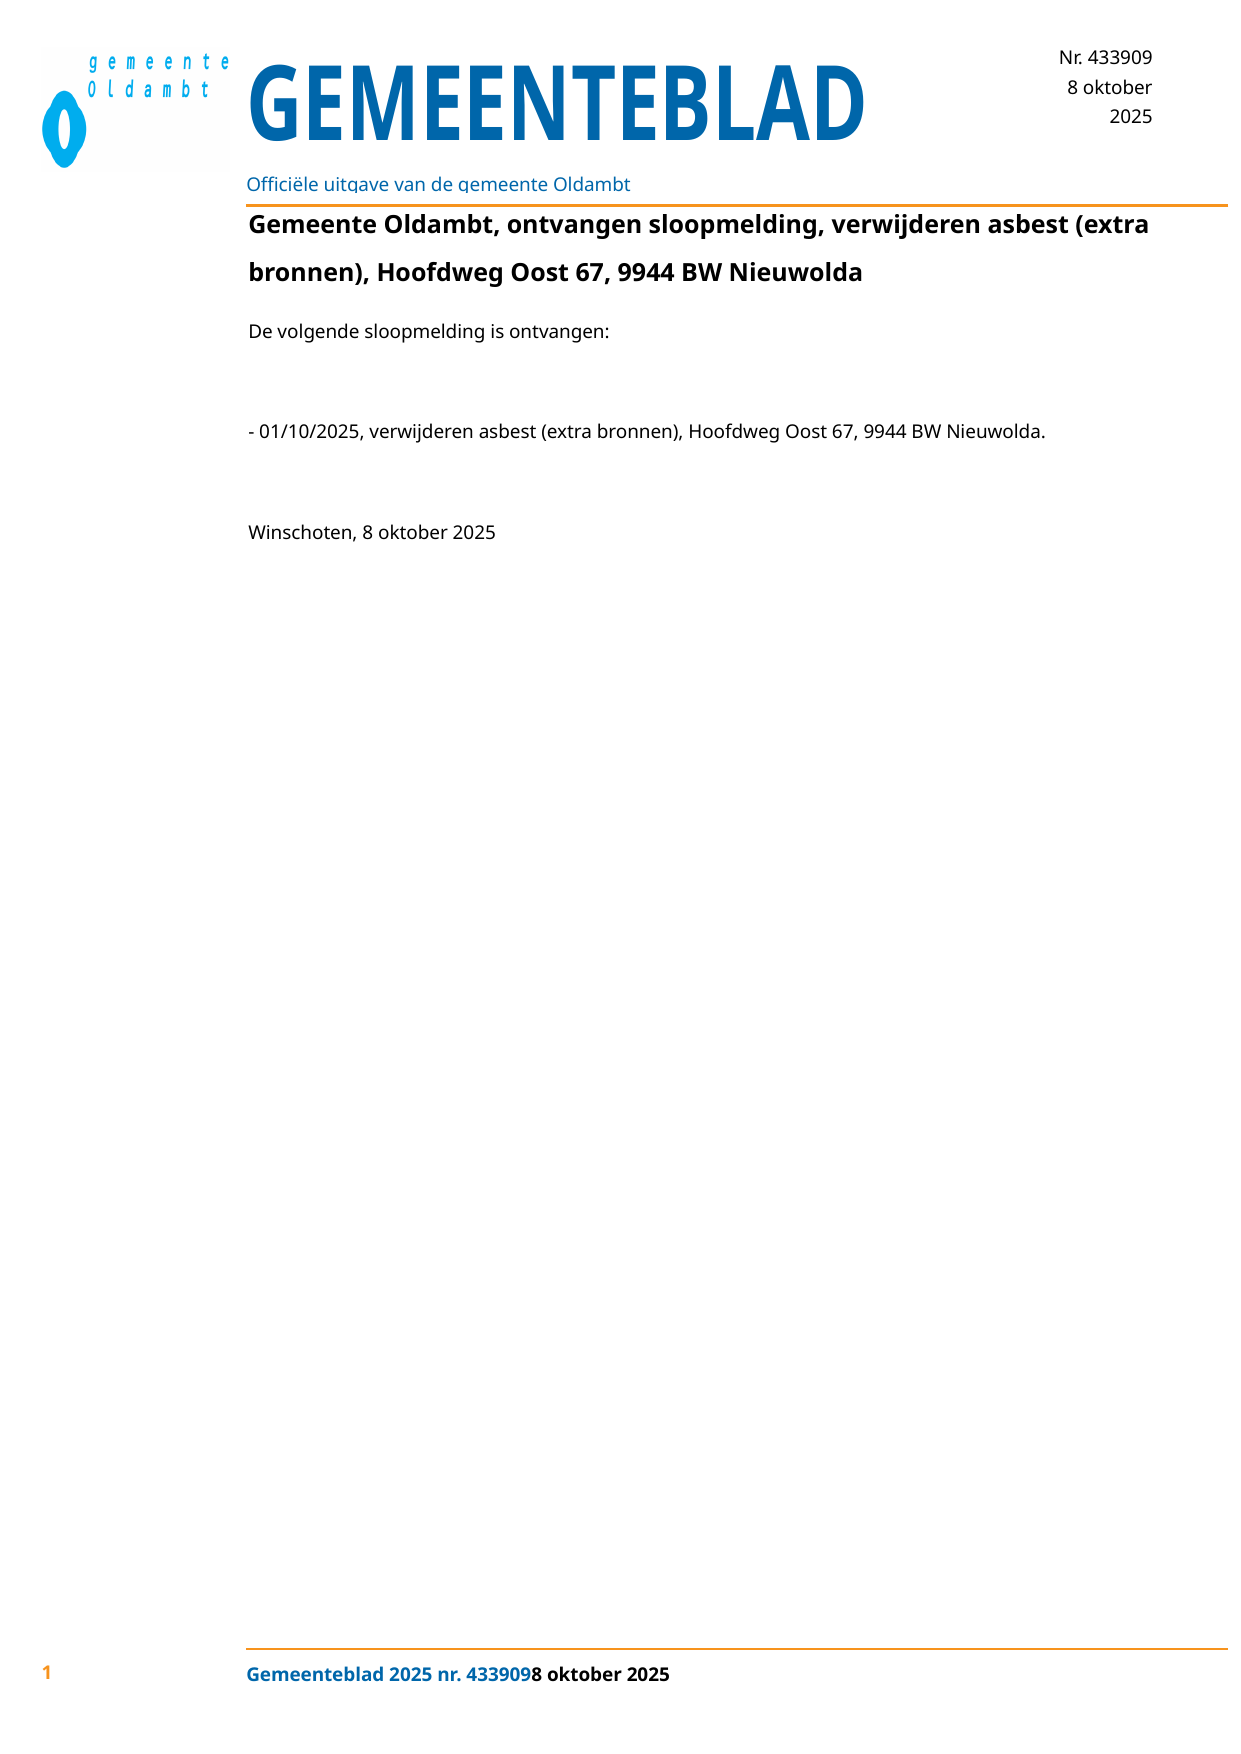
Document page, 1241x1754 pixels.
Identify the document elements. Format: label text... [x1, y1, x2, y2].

text De volgende sloopmelding is ontvangen: [248, 318, 1152, 344]
text Winschoten, 8 oktober 2025 [248, 519, 1152, 545]
text Gemeente Oldambt, ontvangen sloopmelding, verwijderen asbest (extra bronnen), Hoofdweg Oost 67, 9944 BW Nieuwolda [248, 207, 1152, 288]
text - 01/10/2025, verwijderen asbest (extra bronnen), Hoofdweg Oost 67, 9944 BW Nieuwolda. [248, 419, 1152, 444]
picture [41, 47, 231, 172]
